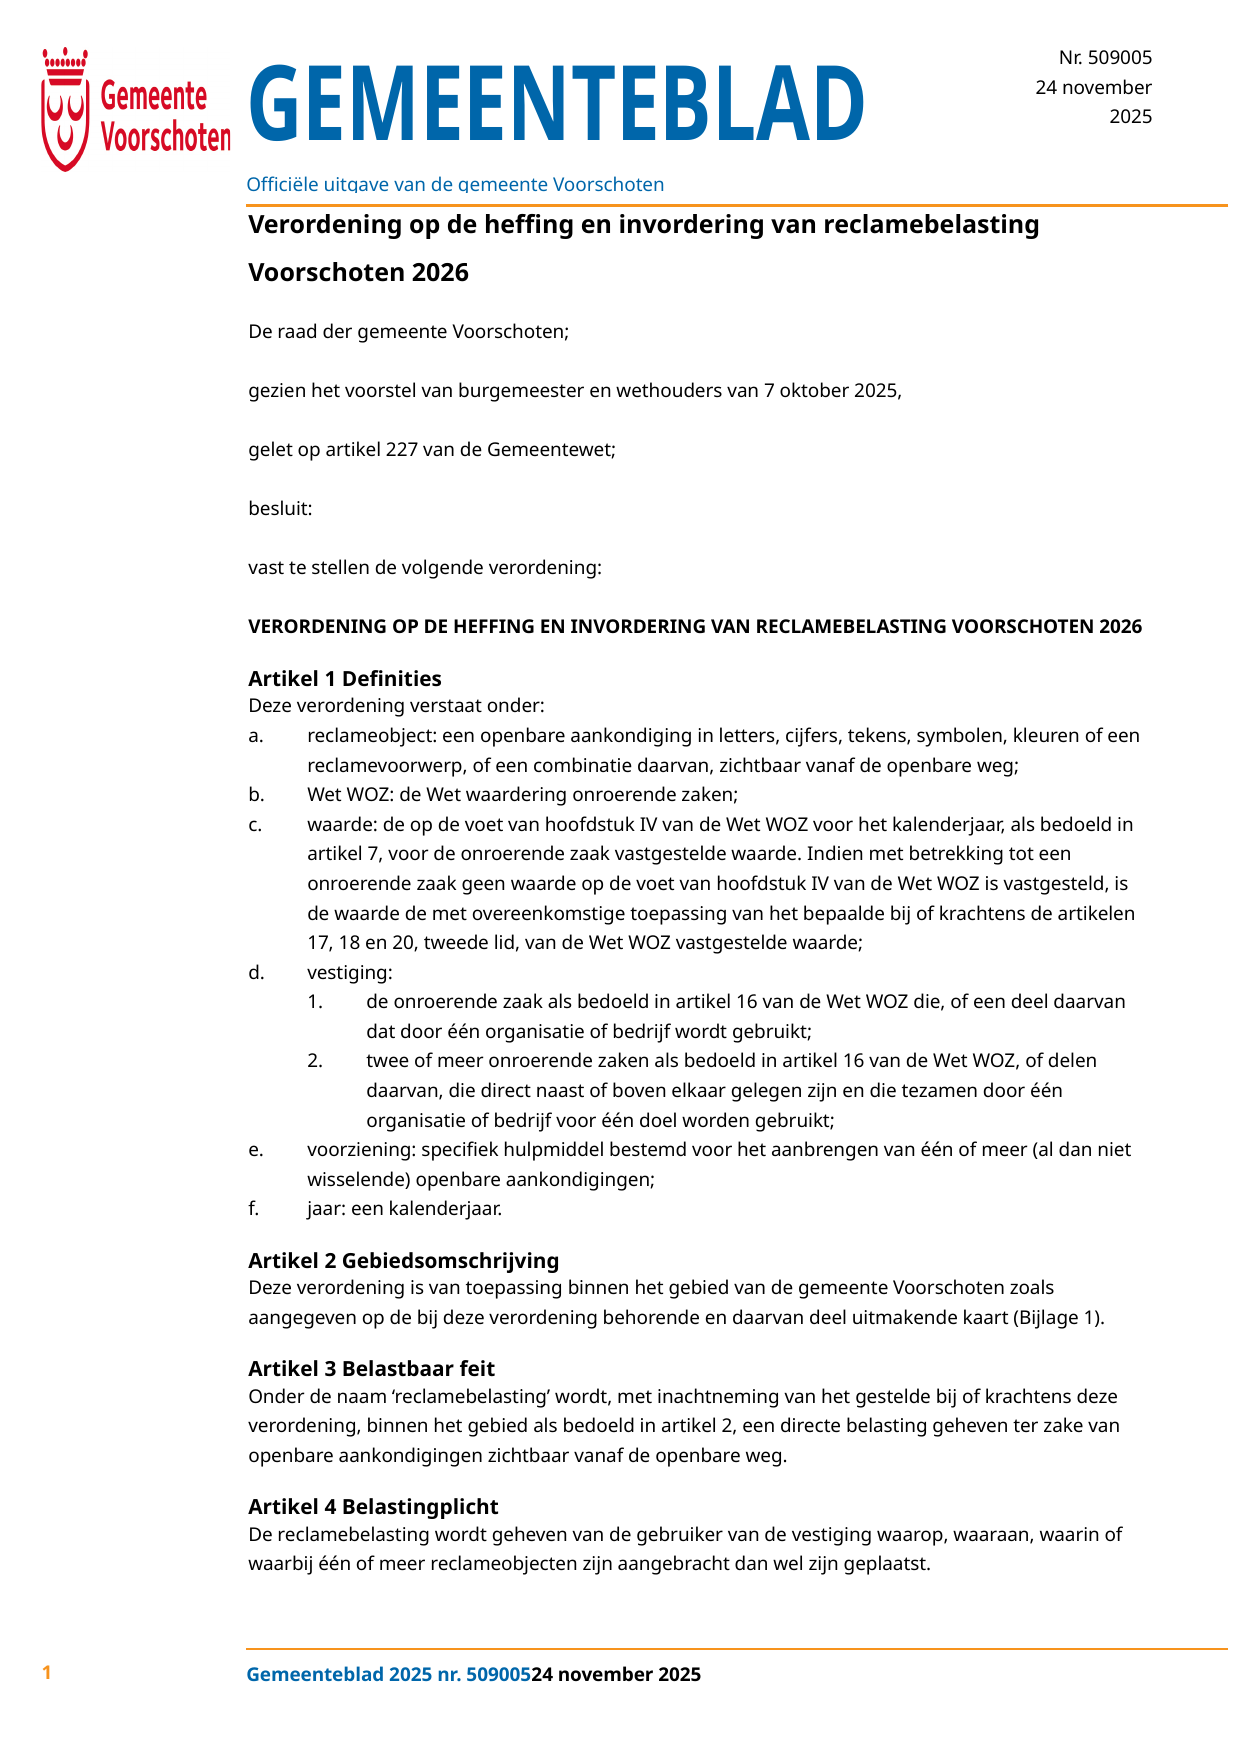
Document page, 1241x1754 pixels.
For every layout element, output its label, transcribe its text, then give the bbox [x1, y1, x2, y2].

text Verordening op de heffing en invordering van reclamebelasting Voorschoten 2026 [248, 207, 1152, 288]
list jaar: een kalenderjaar. [248, 1196, 1152, 1221]
text gelet op artikel 227 van de Gemeentewet; [248, 436, 1152, 462]
text Artikel 1 Definities [248, 664, 1152, 693]
list voorziening: specifiek hulpmiddel bestemd voor het aanbrengen van één of meer (al dan niet wisselende) openbare aankondigingen; [248, 1136, 1152, 1192]
text Artikel 2 Gebiedsomschrijving [248, 1246, 1152, 1274]
picture [41, 47, 231, 172]
text De raad der gemeente Voorschoten; [248, 318, 1152, 344]
text Artikel 3 Belastbaar feit [248, 1354, 1152, 1383]
text vast te stellen de volgende verordening: [248, 554, 1152, 580]
text Artikel 4 Belastingplicht [248, 1492, 1152, 1521]
list vestiging: [248, 959, 1152, 984]
text Deze verordening verstaat onder: [248, 693, 1152, 718]
list de onroerende zaak als bedoeld in artikel 16 van de Wet WOZ die, of een deel daarvan dat door één organisatie of bedrijf wordt gebruikt; [307, 988, 1152, 1044]
list twee of meer onroerende zaken als bedoeld in artikel 16 van de Wet WOZ, of delen daarvan, die direct naast of boven elkaar gelegen zijn en die tezamen door één organisatie of bedrijf voor één doel worden gebruikt; [307, 1048, 1152, 1132]
list reclameobject: een openbare aankondiging in letters, cijfers, tekens, symbolen, kleuren of een reclamevoorwerp, of een combinatie daarvan, zichtbaar vanaf de openbare weg; [248, 722, 1152, 777]
text besluit: [248, 495, 1152, 521]
text De reclamebelasting wordt geheven van de gebruiker van de vestiging waarop, waaraan, waarin of waarbij één of meer reclameobjecten zijn aangebracht dan wel zijn geplaatst. [248, 1521, 1152, 1576]
text Deze verordening is van toepassing binnen het gebied van de gemeente Voorschoten zoals aangegeven op de bij deze verordening behorende en daarvan deel uitmakende kaart (Bijlage 1). [248, 1274, 1152, 1330]
text Onder de naam ‘reclamebelasting’ wordt, met inachtneming van het gestelde bij of krachtens deze verordening, binnen het gebied als bedoeld in artikel 2, een directe belasting geheven ter zake van openbare aankondigingen zichtbaar vanaf de openbare weg. [248, 1383, 1152, 1468]
text gezien het voorstel van burgemeester en wethouders van 7 oktober 2025, [248, 377, 1152, 403]
list Wet WOZ: de Wet waardering onroerende zaken; [248, 781, 1152, 807]
text VERORDENING OP DE HEFFING EN INVORDERING VAN RECLAMEBELASTING VOORSCHOTEN 2026 [248, 614, 1152, 639]
list waarde: de op de voet van hoofdstuk IV van de Wet WOZ voor het kalenderjaar, als bedoeld in artikel 7, voor de onroerende zaak vastgestelde waarde. Indien met betrekking tot een onroerende zaak geen waarde op de voet van hoofdstuk IV van de Wet WOZ is vastgesteld, is de waarde de met overeenkomstige toepassing van het bepaalde bij of krachtens de artikelen 17, 18 en 20, tweede lid, van de Wet WOZ vastgestelde waarde; [248, 811, 1152, 955]
